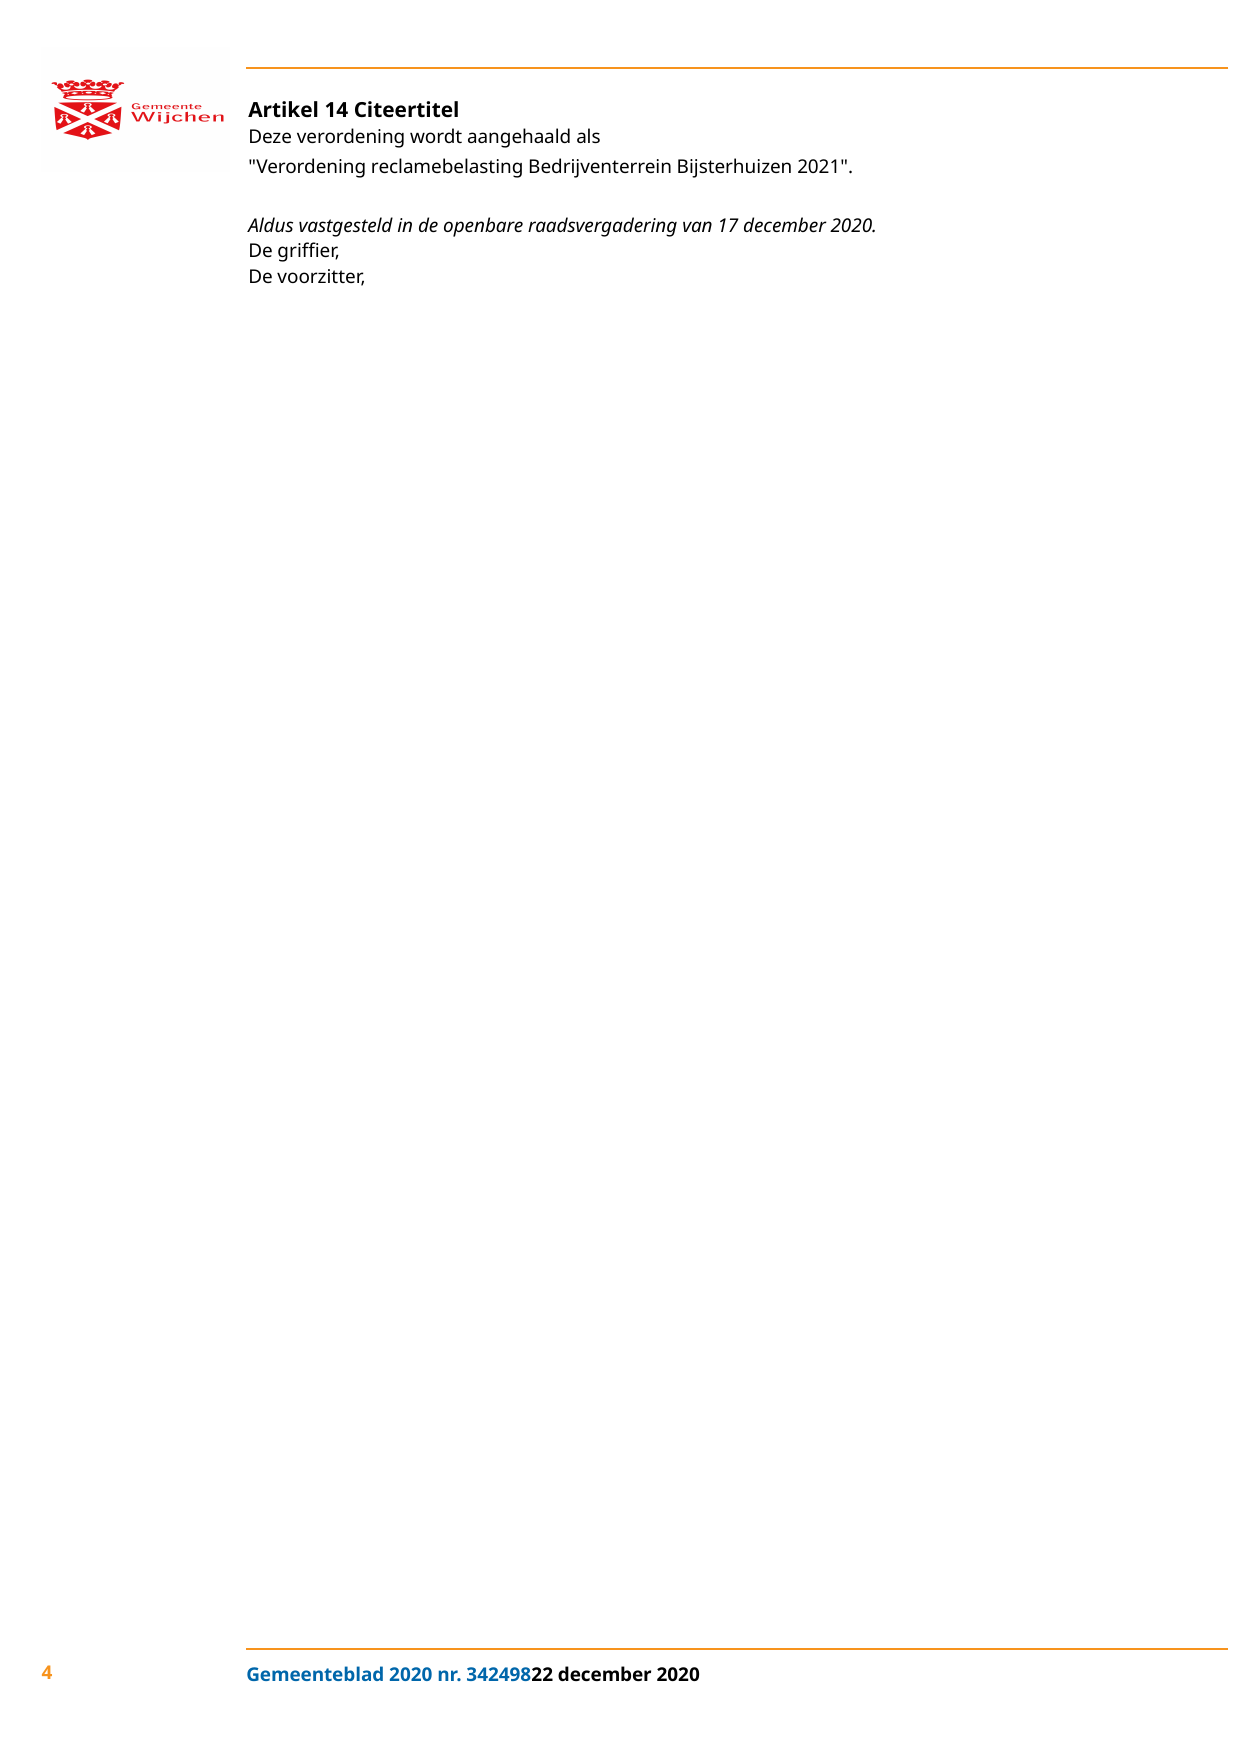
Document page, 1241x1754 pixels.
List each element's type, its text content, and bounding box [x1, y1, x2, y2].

text Artikel 14 Citeertitel [248, 95, 1152, 123]
text Deze verordening wordt aangehaald als [248, 123, 1152, 149]
picture [41, 47, 231, 172]
text "Verordening reclamebelasting Bedrijventerrein Bijsterhuizen 2021". [248, 153, 1152, 178]
text De voorzitter, [248, 263, 1152, 289]
text De griffier, [248, 238, 1152, 263]
text Aldus vastgesteld in de openbare raadsvergadering van 17 december 2020. [248, 212, 1152, 238]
